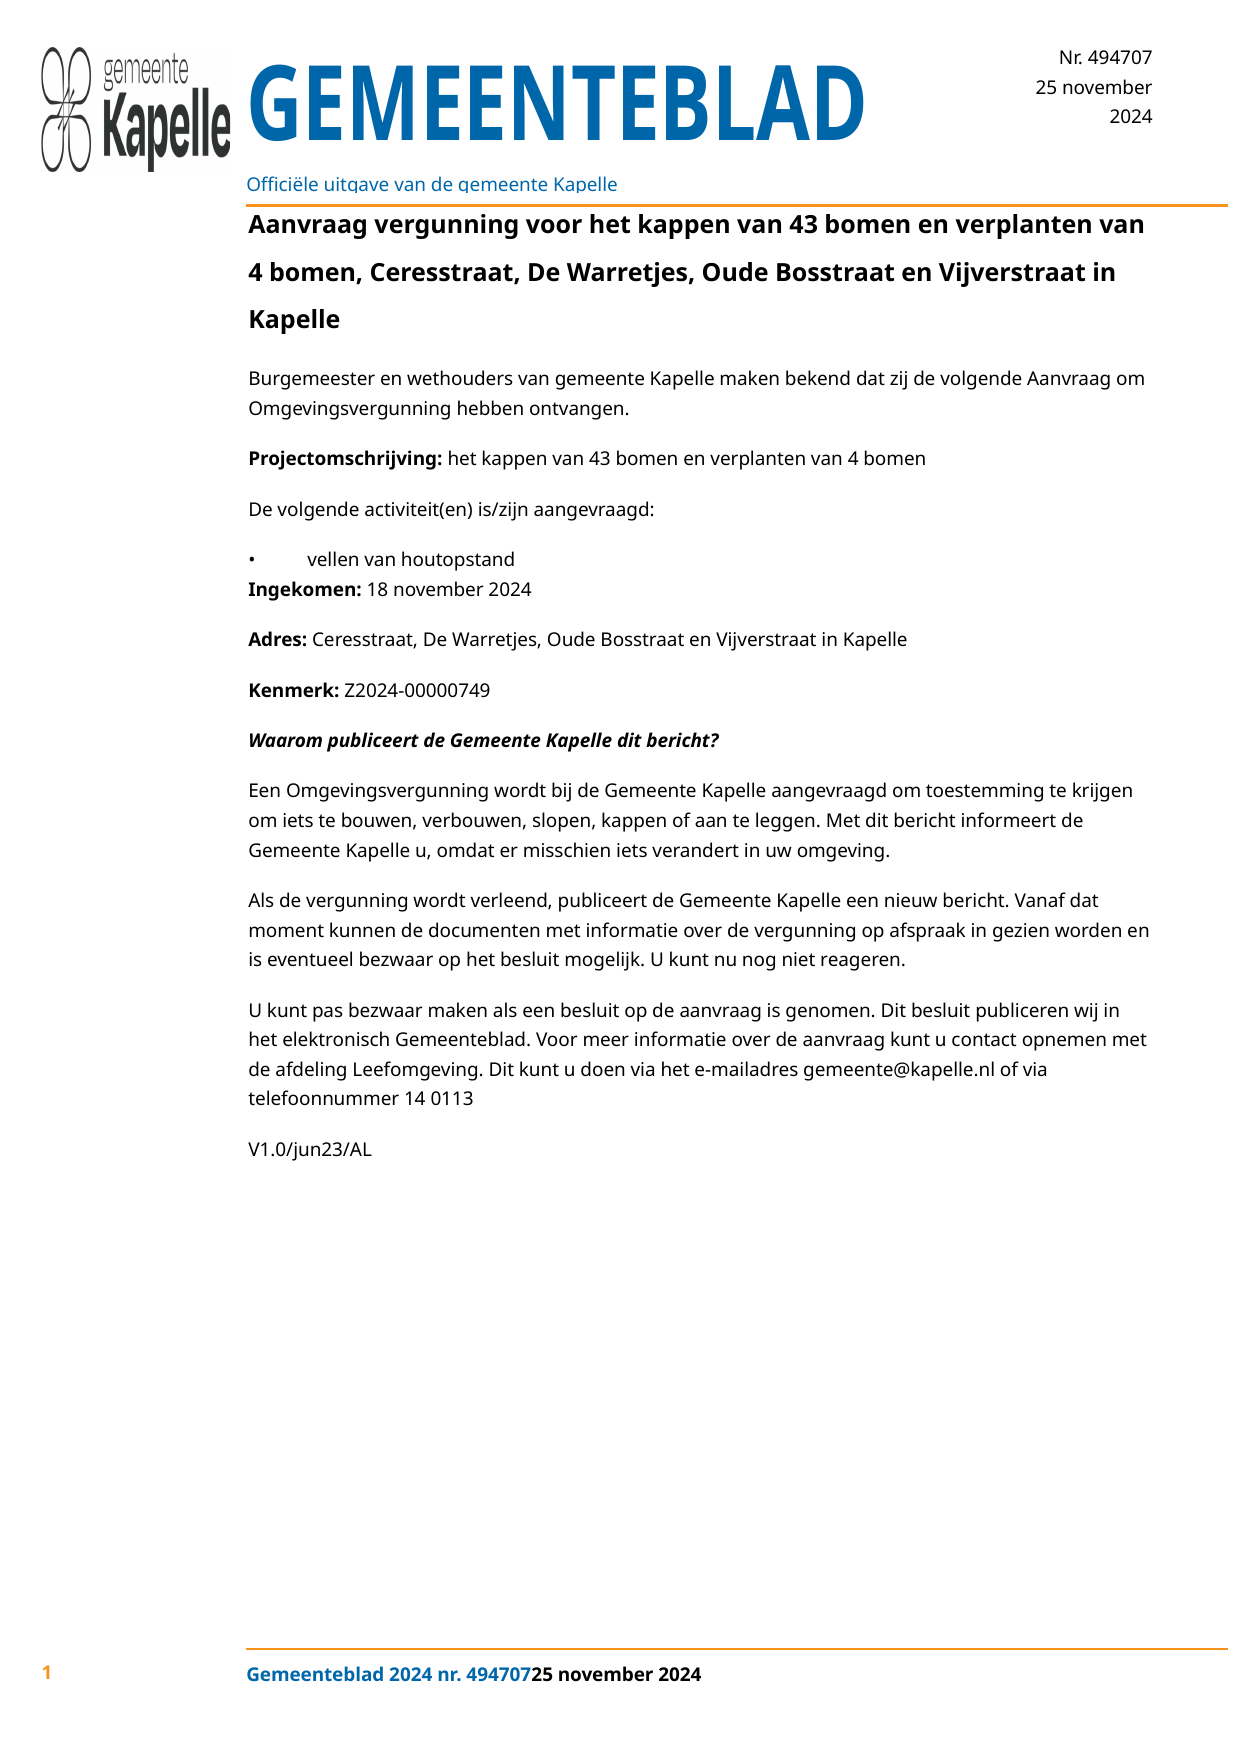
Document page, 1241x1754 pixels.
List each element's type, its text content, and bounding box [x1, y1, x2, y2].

text Kenmerk: Z2024-00000749 [248, 677, 1152, 702]
text Een Omgevingsvergunning wordt bij de Gemeente Kapelle aangevraagd om toestemming te krijgen om iets te bouwen, verbouwen, slopen, kappen of aan te leggen. Met dit bericht informeert de Gemeente Kapelle u, omdat er misschien iets verandert in uw omgeving. [248, 778, 1152, 862]
picture [41, 47, 231, 172]
text Waarom publiceert de Gemeente Kapelle dit bericht? [248, 727, 1152, 753]
text Projectomschrijving: het kappen van 43 bomen en verplanten van 4 bomen [248, 446, 1152, 471]
text V1.0/jun23/AL [248, 1136, 1152, 1162]
list vellen van houtopstand [248, 546, 1152, 572]
text De volgende activiteit(en) is/zijn aangevraagd: [248, 496, 1152, 522]
text Aanvraag vergunning voor het kappen van 43 bomen en verplanten van 4 bomen, Ceresstraat, De Warretjes, Oude Bosstraat en Vijverstraat in Kapelle [248, 207, 1152, 336]
text U kunt pas bezwaar maken als een besluit op de aanvraag is genomen. Dit besluit publiceren wij in het elektronisch Gemeenteblad. Voor meer informatie over de aanvraag kunt u contact opnemen met de afdeling Leefomgeving. Dit kunt u doen via het e-mailadres gemeente@kapelle.nl of via telefoonnummer 14 0113 [248, 997, 1152, 1111]
text Burgemeester en wethouders van gemeente Kapelle maken bekend dat zij de volgende Aanvraag om Omgevingsvergunning hebben ontvangen. [248, 366, 1152, 421]
text Als de vergunning wordt verleend, publiceert de Gemeente Kapelle een nieuw bericht. Vanaf dat moment kunnen de documenten met informatie over de vergunning op afspraak in gezien worden en is eventueel bezwaar op het besluit mogelijk. U kunt nu nog niet reageren. [248, 887, 1152, 972]
text Adres: Ceresstraat, De Warretjes, Oude Bosstraat en Vijverstraat in Kapelle [248, 626, 1152, 652]
text Ingekomen: 18 november 2024 [248, 576, 1152, 602]
